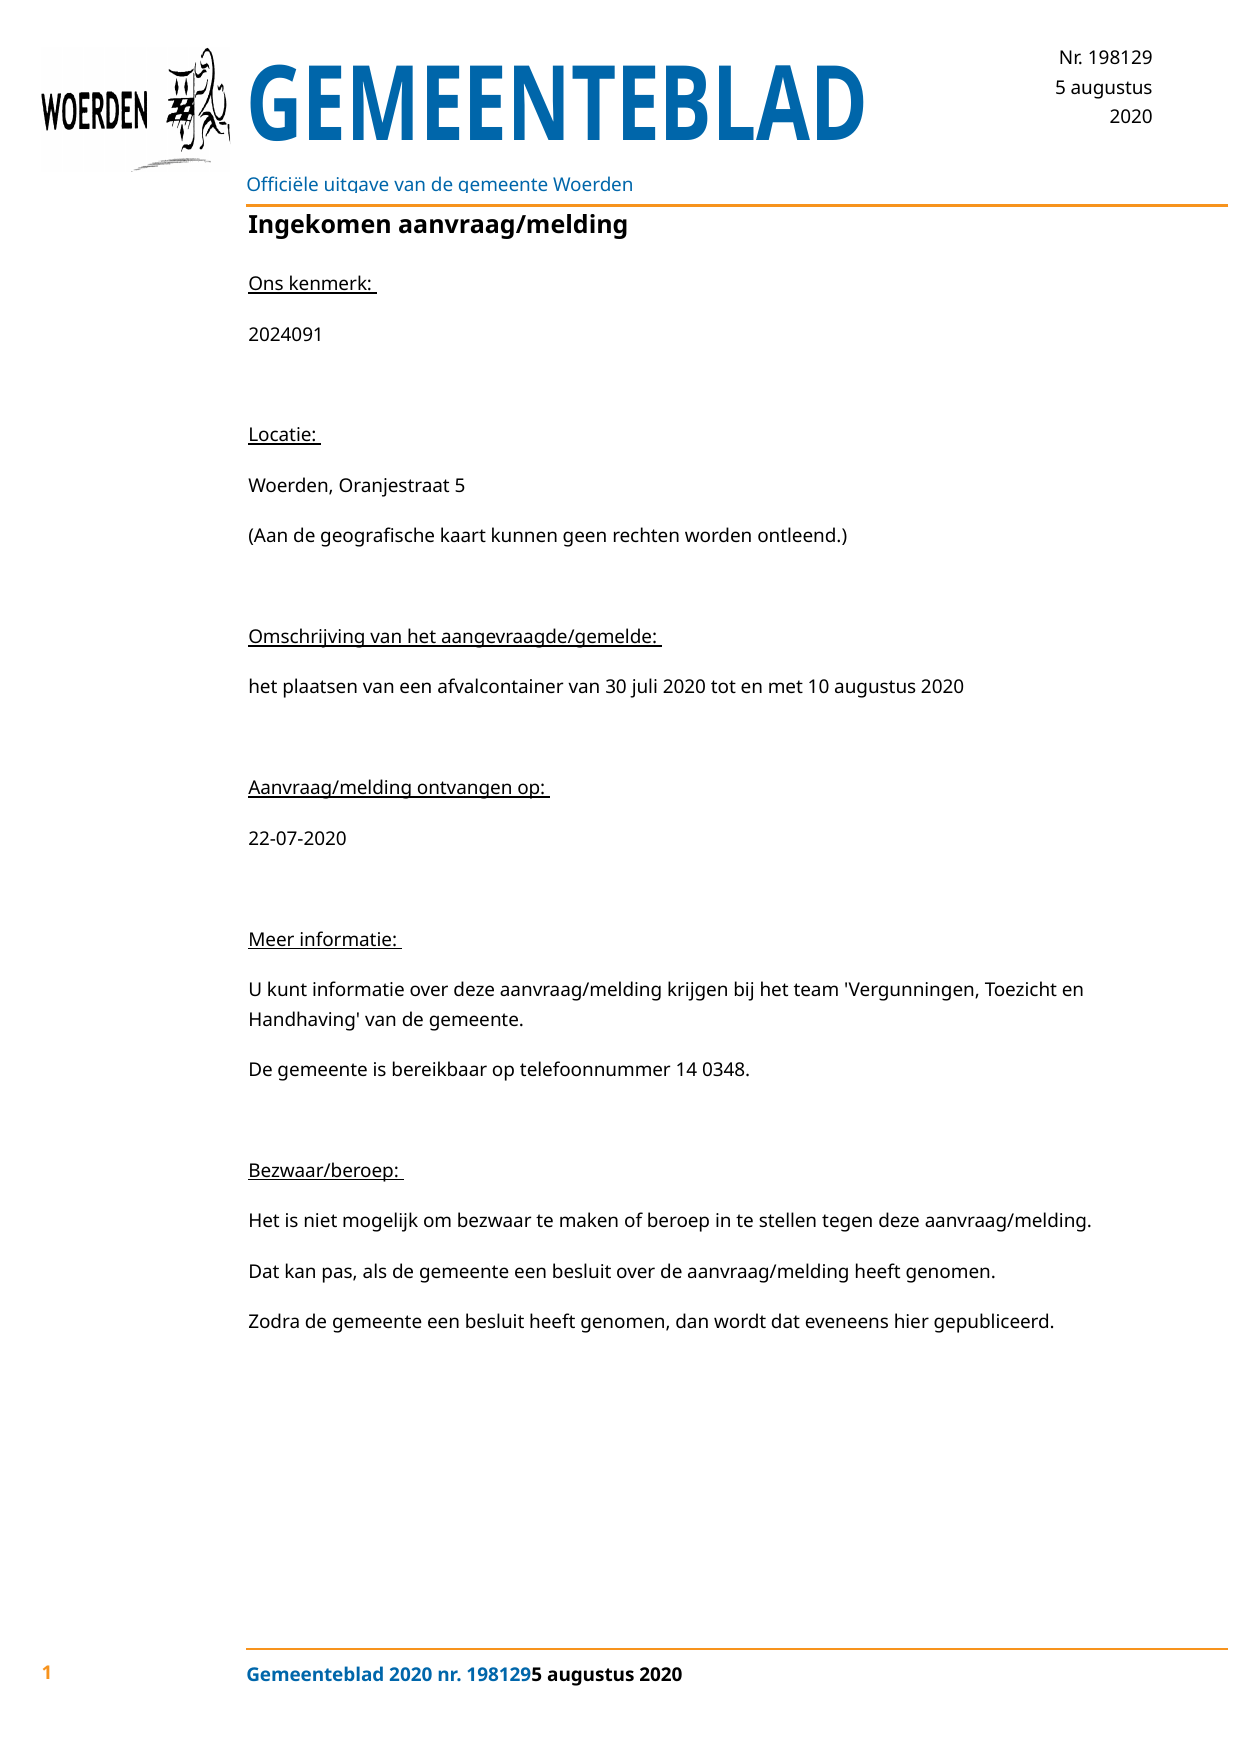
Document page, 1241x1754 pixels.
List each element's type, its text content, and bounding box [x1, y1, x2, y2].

text 22-07-2020 [248, 825, 1152, 851]
text Omschrijving van het aangevraagde/gemelde: [248, 623, 1152, 649]
text Meer informatie: [248, 926, 1152, 951]
text Ons kenmerk: [248, 270, 1152, 296]
text Ingekomen aanvraag/melding [248, 207, 1152, 241]
text 2024091 [248, 321, 1152, 346]
text Bezwaar/beroep: [248, 1157, 1152, 1183]
text Locatie: [248, 422, 1152, 447]
text Woerden, Oranjestraat 5 [248, 472, 1152, 498]
text U kunt informatie over deze aanvraag/melding krijgen bij het team 'Vergunningen, Toezicht en Handhaving' van de gemeente. [248, 976, 1152, 1031]
text het plaatsen van een afvalcontainer van 30 juli 2020 tot en met 10 augustus 2020 [248, 674, 1152, 699]
text De gemeente is bereikbaar op telefoonnummer 14 0348. [248, 1056, 1152, 1082]
text Aanvraag/melding ontvangen op: [248, 774, 1152, 800]
picture [41, 47, 231, 172]
text Zodra de gemeente een besluit heeft genomen, dan wordt dat eveneens hier gepubliceerd. [248, 1308, 1152, 1334]
text (Aan de geografische kaart kunnen geen rechten worden ontleend.) [248, 522, 1152, 548]
text Het is niet mogelijk om bezwaar te maken of beroep in te stellen tegen deze aanvraag/melding. [248, 1207, 1152, 1233]
text Dat kan pas, als de gemeente een besluit over de aanvraag/melding heeft genomen. [248, 1258, 1152, 1283]
